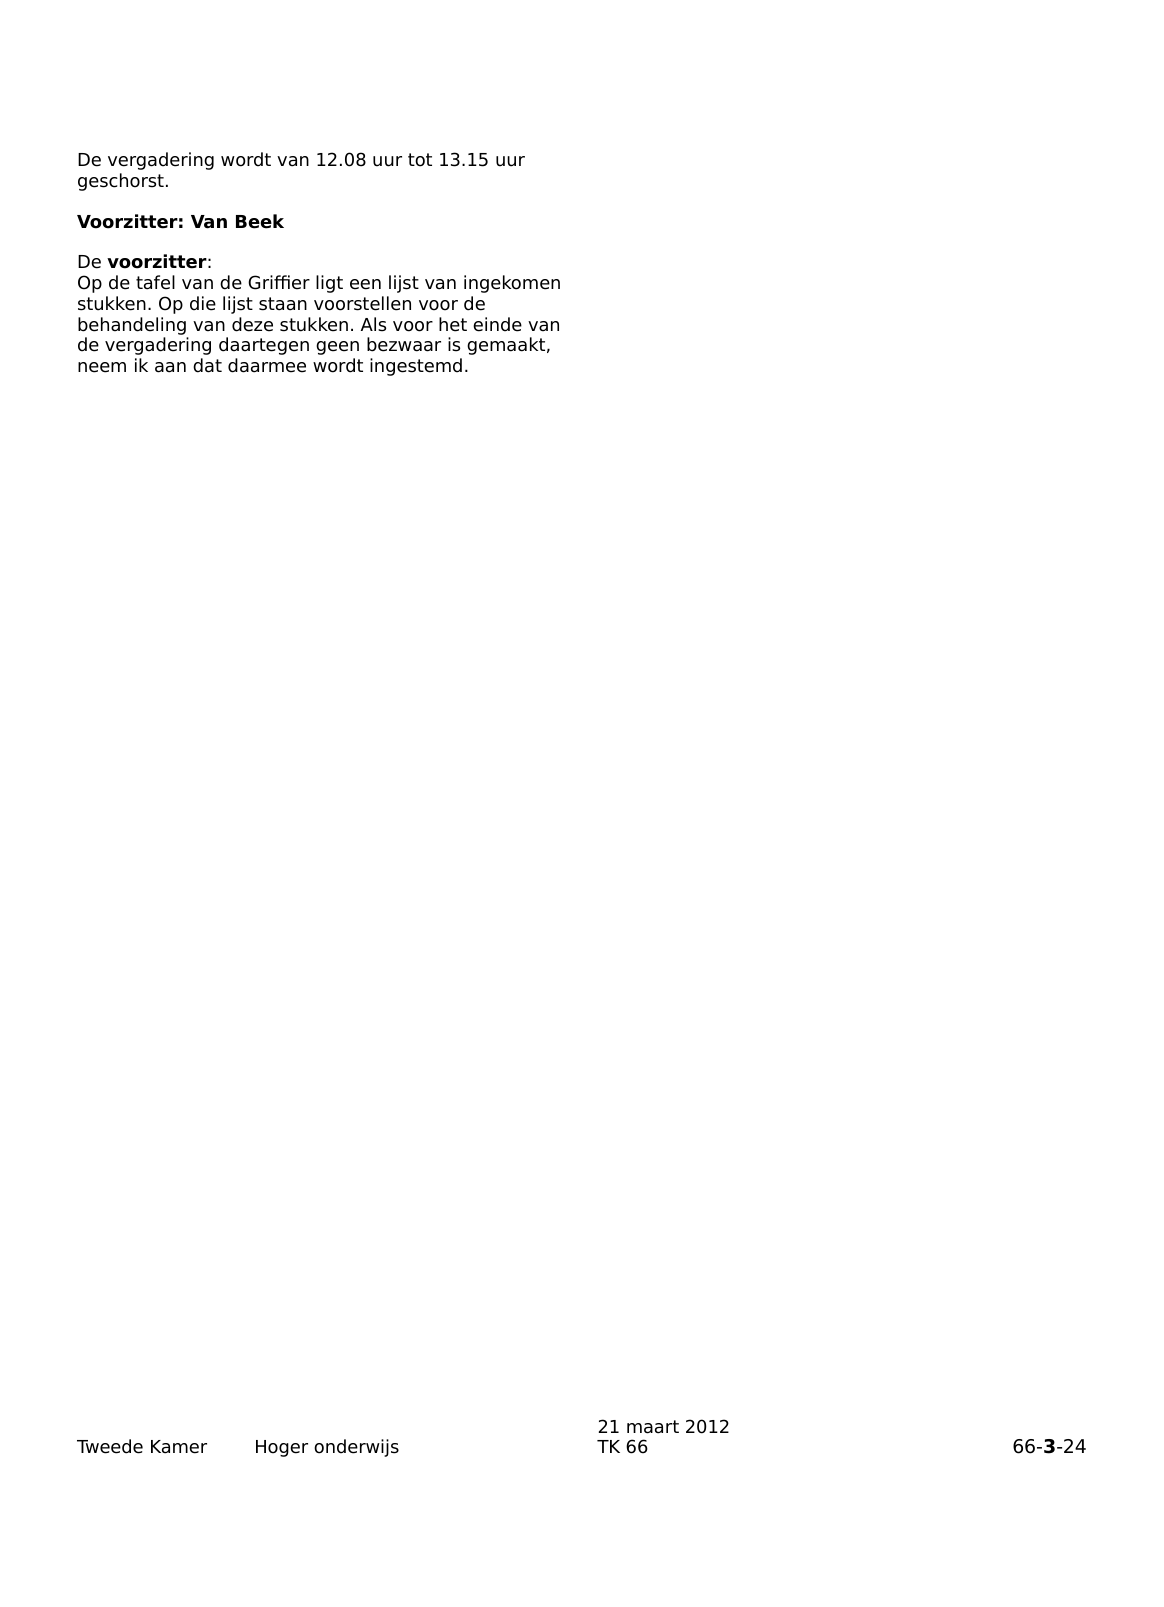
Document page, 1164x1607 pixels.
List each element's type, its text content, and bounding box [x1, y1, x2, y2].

text Op de tafel van de Griffier ligt een lijst van ingekomen stukken. Op die lijst staan voorstellen voor de behandeling van deze stukken. Als voor het einde van de vergadering daartegen geen bezwaar is gemaakt, neem ik aan dat daarmee wordt ingestemd. [77, 273, 567, 377]
text De voorzitter: [77, 252, 567, 273]
text De vergadering wordt van 12.08 uur tot 13.15 uur geschorst. [77, 150, 567, 192]
text Voorzitter: Van Beek [77, 212, 567, 232]
